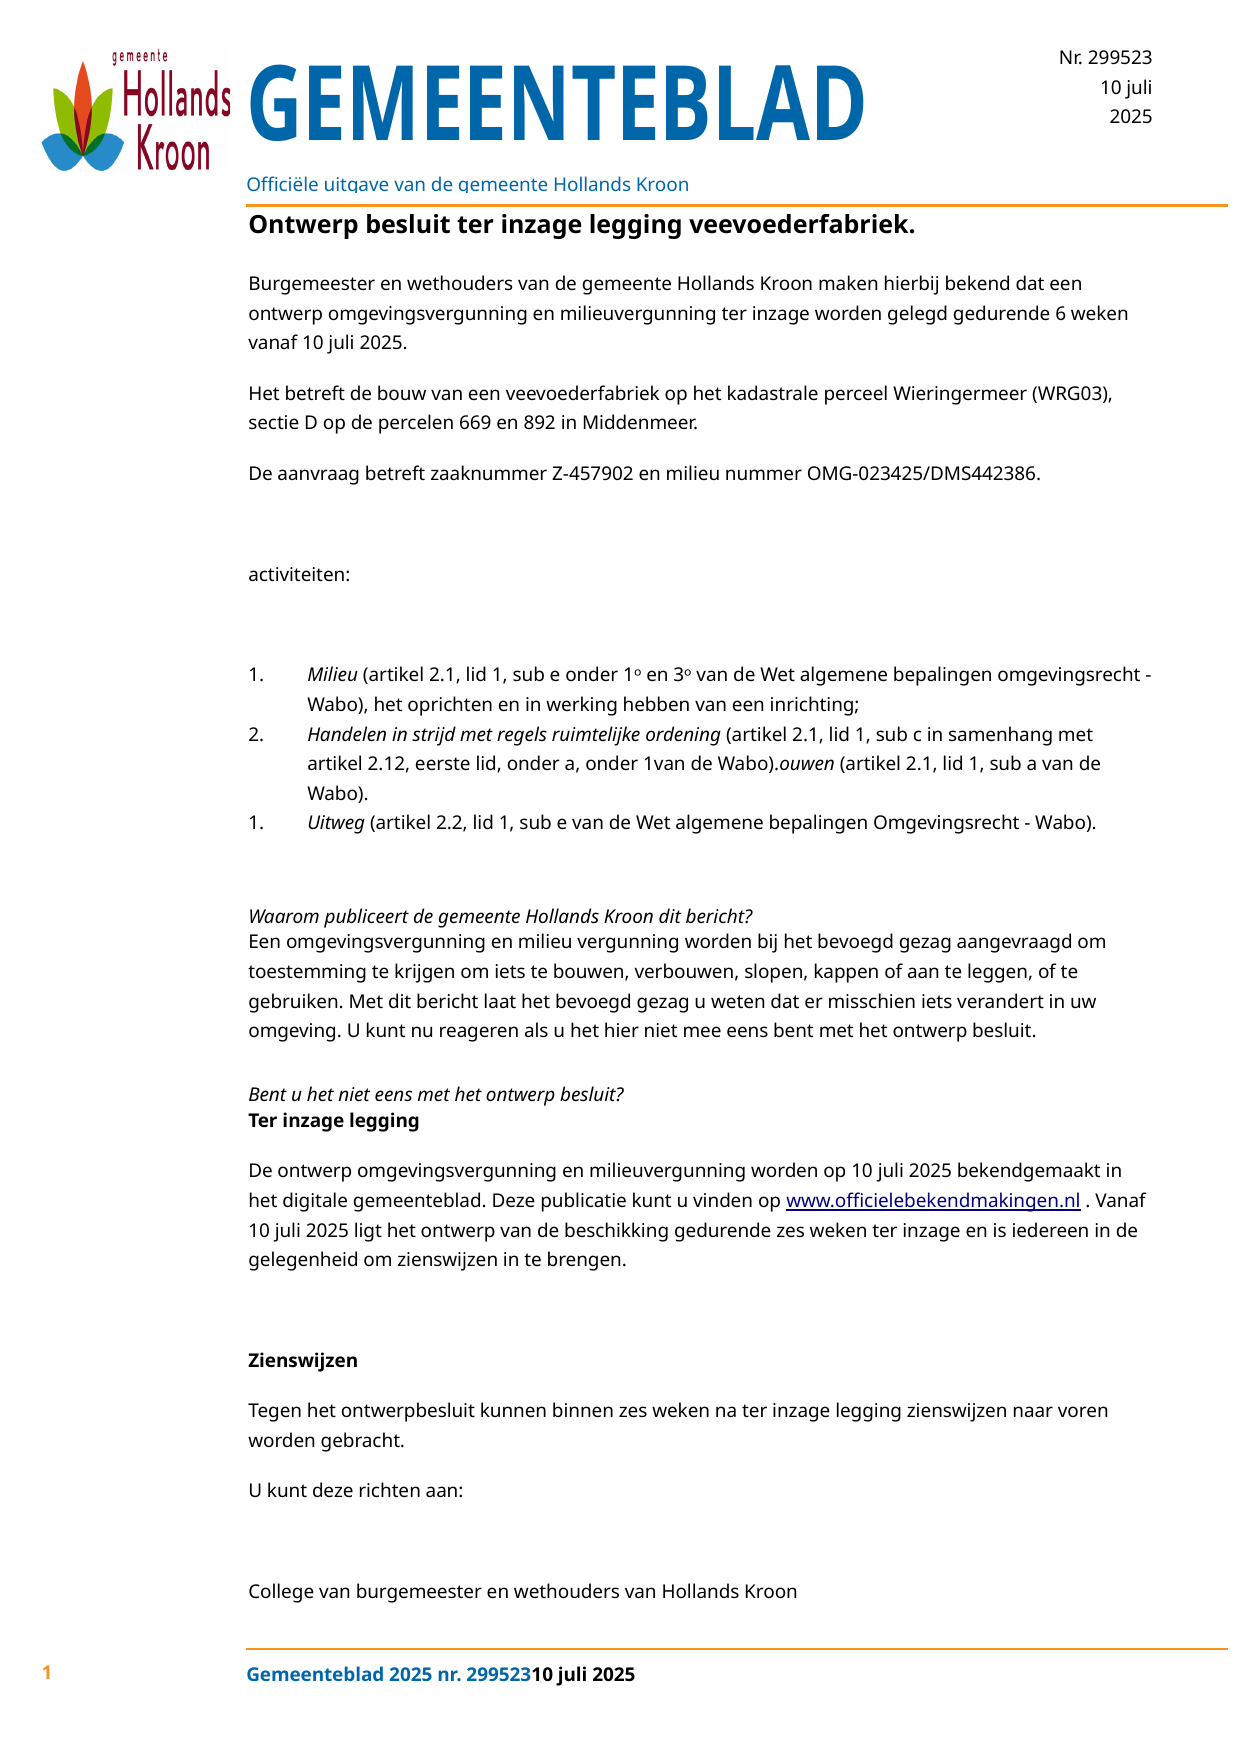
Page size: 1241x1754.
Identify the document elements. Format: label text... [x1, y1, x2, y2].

text Waarom publiceert de gemeente Hollands Kroon dit bericht? [248, 903, 1152, 929]
text De ontwerp omgevingsvergunning en milieuvergunning worden op 10 juli 2025 bekendgemaakt in het digitale gemeenteblad. Deze publicatie kunt u vinden op www.officielebekendmakingen.nl . Vanaf 10 juli 2025 ligt het ontwerp van de beschikking gedurende zes weken ter inzage en is iedereen in de gelegenheid om zienswijzen in te brengen. [248, 1158, 1152, 1272]
text College van burgemeester en wethouders van Hollands Kroon [248, 1578, 1152, 1604]
text Een omgevingsvergunning en milieu vergunning worden bij het bevoegd gezag aangevraagd om toestemming te krijgen om iets te bouwen, verbouwen, slopen, kappen of aan te leggen, of te gebruiken. Met dit bericht laat het bevoegd gezag u weten dat er misschien iets verandert in uw omgeving. U kunt nu reageren als u het hier niet mee eens bent met het ontwerp besluit. [248, 929, 1152, 1043]
text Tegen het ontwerpbesluit kunnen binnen zes weken na ter inzage legging zienswijzen naar voren worden gebracht. [248, 1398, 1152, 1453]
list Uitweg (artikel 2.2, lid 1, sub e van de Wet algemene bepalingen Omgevingsrecht - Wabo). [248, 809, 1152, 835]
text Bent u het niet eens met het ontwerp besluit? [248, 1081, 1152, 1107]
text Ter inzage legging [248, 1107, 1152, 1133]
list Milieu (artikel 2.1, lid 1, sub e onder 1ᵒ en 3ᵒ van de Wet algemene bepalingen omgevingsrecht - Wabo), het oprichten en in werking hebben van een inrichting; [248, 662, 1152, 717]
picture [41, 47, 231, 172]
text Ontwerp besluit ter inzage legging veevoederfabriek. [248, 207, 1152, 241]
text Het betreft de bouw van een veevoederfabriek op het kadastrale perceel Wieringermeer (WRG03), sectie D op de percelen 669 en 892 in Middenmeer. [248, 380, 1152, 435]
text Burgemeester en wethouders van de gemeente Hollands Kroon maken hierbij bekend dat een ontwerp omgevingsvergunning en milieuvergunning ter inzage worden gelegd gedurende 6 weken vanaf 10 juli 2025. [248, 270, 1152, 355]
text U kunt deze richten aan: [248, 1478, 1152, 1503]
text De aanvraag betreft zaaknummer Z-457902 en milieu nummer OMG-023425/DMS442386. [248, 460, 1152, 486]
list Handelen in strijd met regels ruimtelijke ordening (artikel 2.1, lid 1, sub c in samenhang met artikel 2.12, eerste lid, onder a, onder 1van de Wabo).ouwen (artikel 2.1, lid 1, sub a van de Wabo). [248, 721, 1152, 806]
text Zienswijzen [248, 1347, 1152, 1373]
text activiteiten: [248, 561, 1152, 586]
